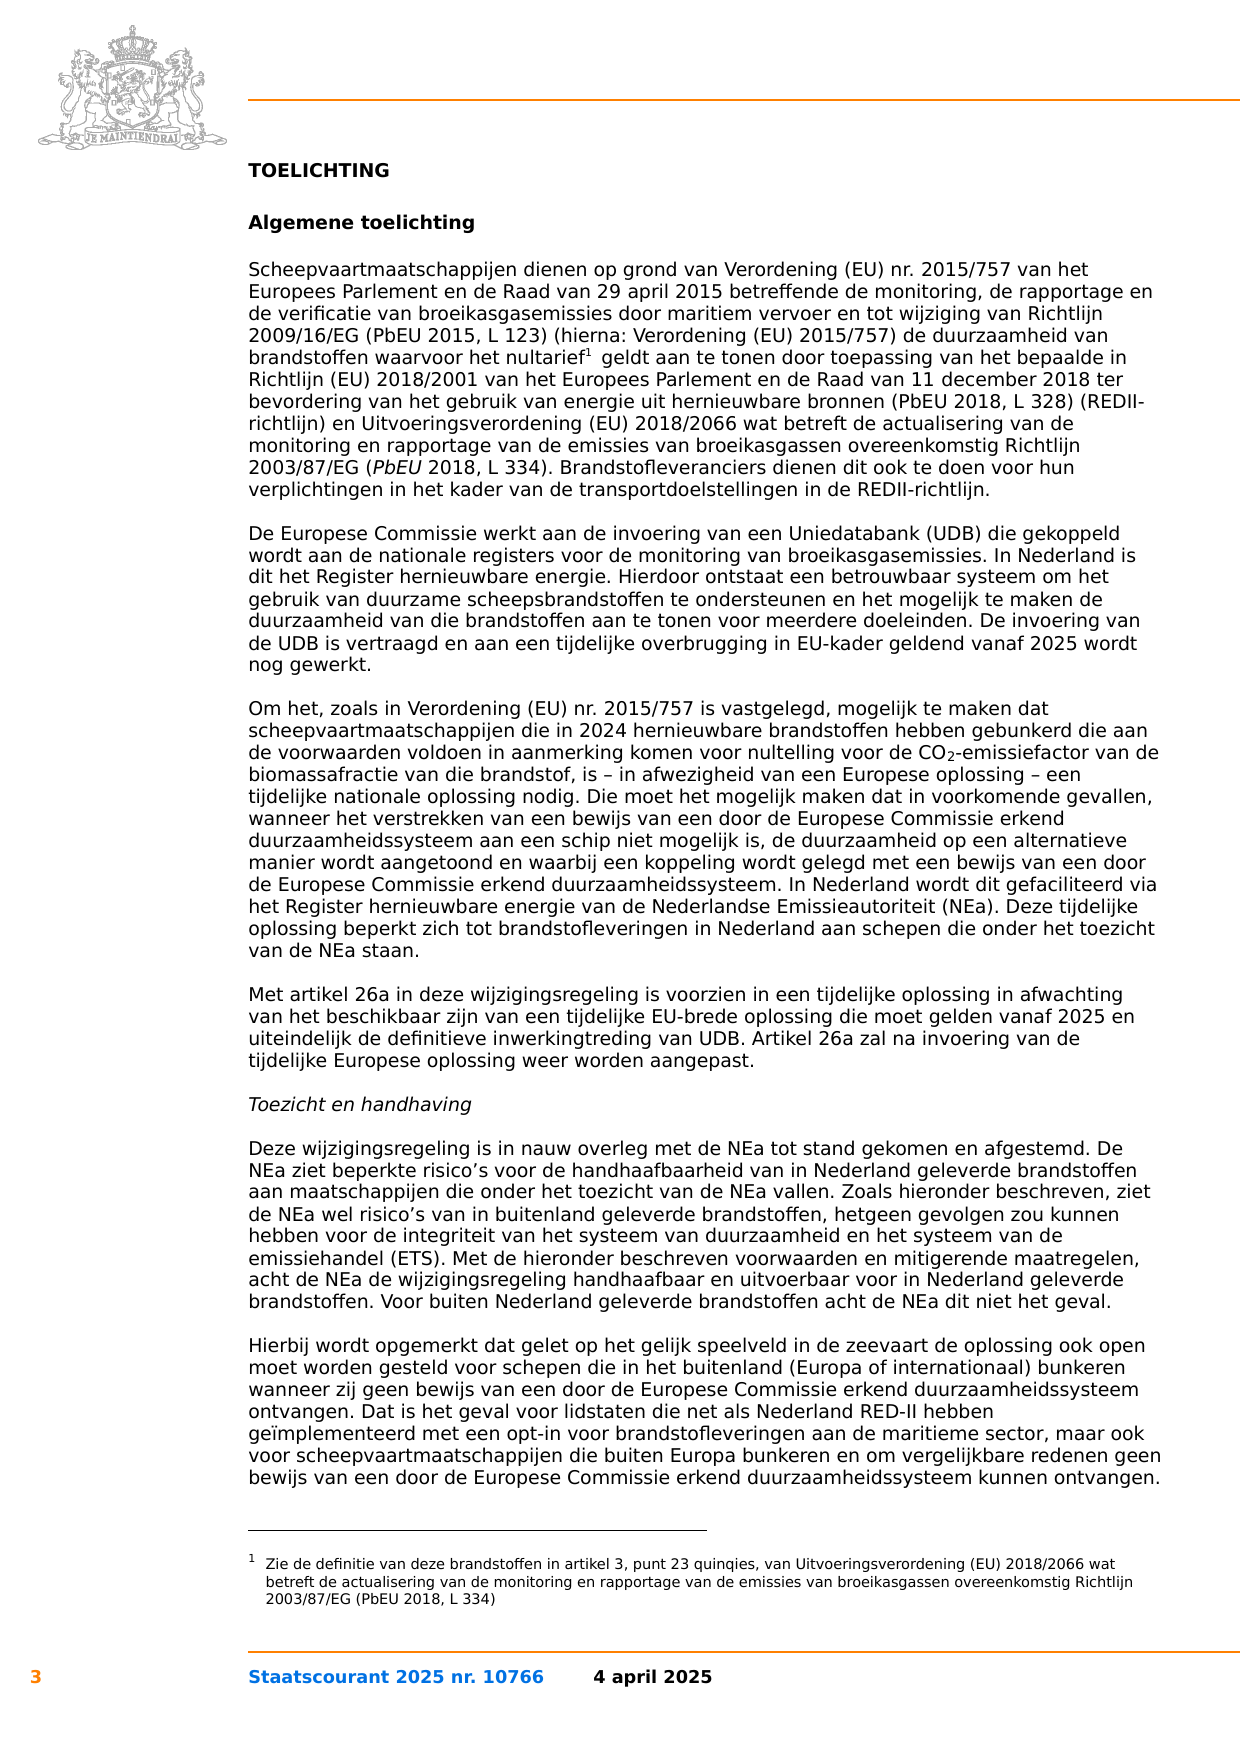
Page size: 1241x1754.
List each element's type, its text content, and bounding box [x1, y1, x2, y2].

subtitle Algemene toelichting [248, 212, 1163, 234]
subtitle TOELICHTING [248, 160, 1163, 182]
text De Europese Commissie werkt aan de invoering van een Uniedatabank (UDB) die gekoppeld wordt aan de nationale registers voor de monitoring van broeikasgasemissies. In Nederland is dit het Register hernieuwbare energie. Hierdoor ontstaat een betrouwbaar systeem om het gebruik van duurzame scheepsbrandstoffen te ondersteunen en het mogelijk te maken de duurzaamheid van die brandstoffen aan te tonen voor meerdere doeleinden. De invoering van de UDB is vertraagd en aan een tijdelijke overbrugging in EU-kader geldend vanaf 2025 wordt nog gewerkt. [248, 522, 1163, 676]
subtitle Toezicht en handhaving [248, 1094, 1163, 1116]
picture [38, 25, 227, 150]
text Scheepvaartmaatschappijen dienen op grond van Verordening (EU) nr. 2015/757 van het Europees Parlement en de Raad van 29 april 2015 betreffende de monitoring, de rapportage en de verificatie van broeikasgasemissies door maritiem vervoer en tot wijziging van Richtlijn 2009/16/EG (PbEU 2015, L 123) (hierna: Verordening (EU) 2015/757) de duurzaamheid van brandstoffen waarvoor het nultarief geldt aan te tonen door toepassing van het bepaalde in Richtlijn (EU) 2018/2001 van het Europees Parlement en de Raad van 11 december 2018 ter bevordering van het gebruik van energie uit hernieuwbare bronnen (PbEU 2018, L 328) (REDII-richtlijn) en Uitvoeringsverordening (EU) 2018/2066 wat betreft de actualisering van de monitoring en rapportage van de emissies van broeikasgassen overeenkomstig Richtlijn 2003/87/EG (PbEU 2018, L 334). Brandstofleveranciers dienen dit ook te doen voor hun verplichtingen in het kader van de transportdoelstellingen in de REDII-richtlijn. [248, 259, 1163, 501]
text Zie de definitie van deze brandstoffen in artikel 3, punt 23 quinqies, van Uitvoeringsverordening (EU) 2018/2066 wat betreft de actualisering van de monitoring en rapportage van de emissies van broeikasgassen overeenkomstig Richtlijn 2003/87/EG (PbEU 2018, L 334) [248, 1552, 1163, 1608]
text Met artikel 26a in deze wijzigingsregeling is voorzien in een tijdelijke oplossing in afwachting van het beschikbaar zijn van een tijdelijke EU-brede oplossing die moet gelden vanaf 2025 en uiteindelijk de definitieve inwerkingtreding van UDB. Artikel 26a zal na invoering van de tijdelijke Europese oplossing weer worden aangepast. [248, 984, 1163, 1072]
text Hierbij wordt opgemerkt dat gelet op het gelijk speelveld in de zeevaart de oplossing ook open moet worden gesteld voor schepen die in het buitenland (Europa of internationaal) bunkeren wanneer zij geen bewijs van een door de Europese Commissie erkend duurzaamheidssysteem ontvangen. Dat is het geval voor lidstaten die net als Nederland RED-II hebben geïmplementeerd met een opt-in voor brandstofleveringen aan de maritieme sector, maar ook voor scheepvaartmaatschappijen die buiten Europa bunkeren en om vergelijkbare redenen geen bewijs van een door de Europese Commissie erkend duurzaamheidssysteem kunnen ontvangen. [248, 1335, 1163, 1489]
text Om het, zoals in Verordening (EU) nr. 2015/757 is vastgelegd, mogelijk te maken dat scheepvaartmaatschappijen die in 2024 hernieuwbare brandstoffen hebben gebunkerd die aan de voorwaarden voldoen in aanmerking komen voor nultelling voor de CO2-emissiefactor van de biomassafractie van die brandstof, is – in afwezigheid van een Europese oplossing – een tijdelijke nationale oplossing nodig. Die moet het mogelijk maken dat in voorkomende gevallen, wanneer het verstrekken van een bewijs van een door de Europese Commissie erkend duurzaamheidssysteem aan een schip niet mogelijk is, de duurzaamheid op een alternatieve manier wordt aangetoond en waarbij een koppeling wordt gelegd met een bewijs van een door de Europese Commissie erkend duurzaamheidssysteem. In Nederland wordt dit gefaciliteerd via het Register hernieuwbare energie van de Nederlandse Emissieautoriteit (NEa). Deze tijdelijke oplossing beperkt zich tot brandstofleveringen in Nederland aan schepen die onder het toezicht van de NEa staan. [248, 698, 1163, 962]
text Deze wijzigingsregeling is in nauw overleg met de NEa tot stand gekomen en afgestemd. De NEa ziet beperkte risico’s voor de handhaafbaarheid van in Nederland geleverde brandstoffen aan maatschappijen die onder het toezicht van de NEa vallen. Zoals hieronder beschreven, ziet de NEa wel risico’s van in buitenland geleverde brandstoffen, hetgeen gevolgen zou kunnen hebben voor de integriteit van het systeem van duurzaamheid en het systeem van de emissiehandel (ETS). Met de hieronder beschreven voorwaarden en mitigerende maatregelen, acht de NEa de wijzigingsregeling handhaafbaar en uitvoerbaar voor in Nederland geleverde brandstoffen. Voor buiten Nederland geleverde brandstoffen acht de NEa dit niet het geval. [248, 1137, 1163, 1313]
